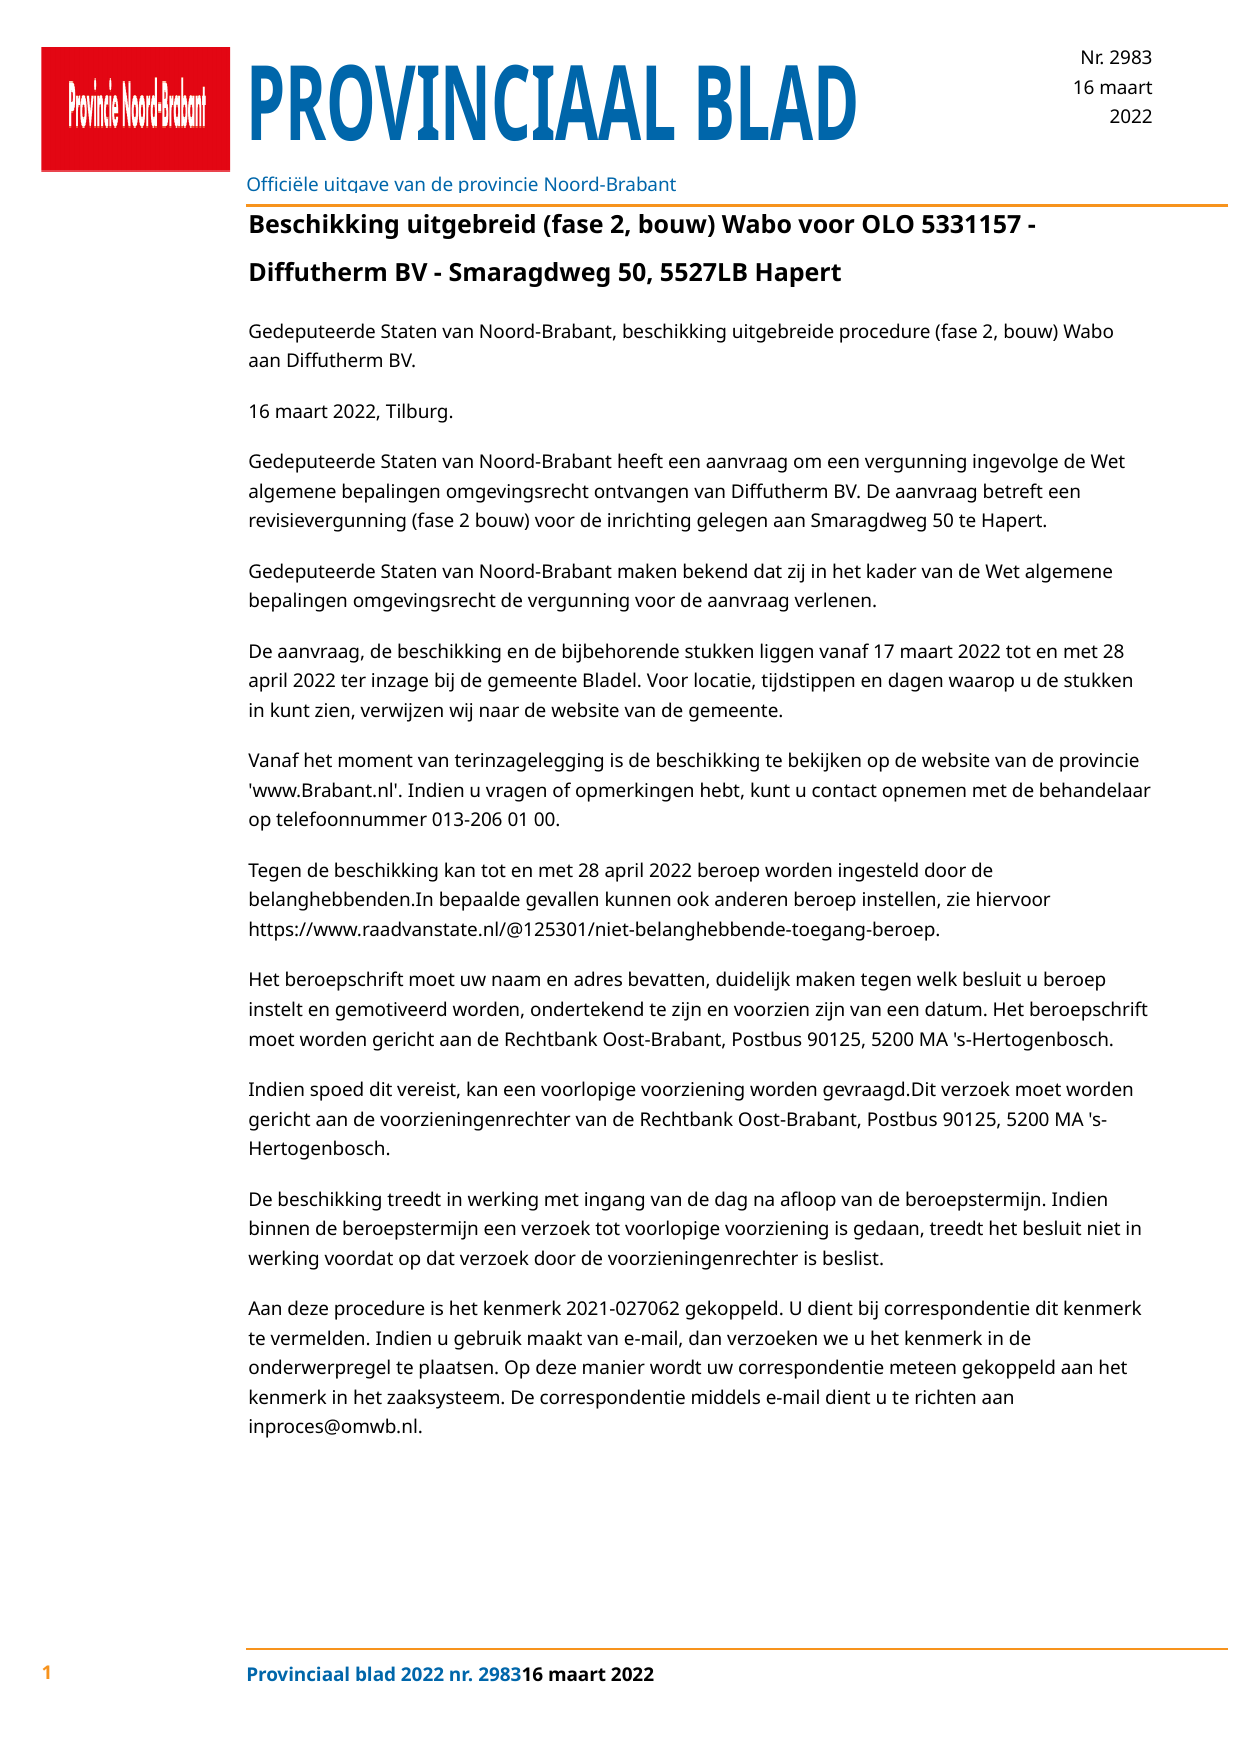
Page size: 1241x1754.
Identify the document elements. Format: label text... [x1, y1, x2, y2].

text Gedeputeerde Staten van Noord-Brabant heeft een aanvraag om een vergunning ingevolge de Wet algemene bepalingen omgevingsrecht ontvangen van Diffutherm BV. De aanvraag betreft een revisievergunning (fase 2 bouw) voor de inrichting gelegen aan Smaragdweg 50 te Hapert. [248, 448, 1152, 533]
picture [41, 47, 231, 172]
text Tegen de beschikking kan tot en met 28 april 2022 beroep worden ingesteld door de belanghebbenden.In bepaalde gevallen kunnen ook anderen beroep instellen, zie hiervoor https://www.raadvanstate.nl/@125301/niet-belanghebbende-toegang-beroep. [248, 857, 1152, 942]
text De aanvraag, de beschikking en de bijbehorende stukken liggen vanaf 17 maart 2022 tot en met 28 april 2022 ter inzage bij de gemeente Bladel. Voor locatie, tijdstippen en dagen waarop u de stukken in kunt zien, verwijzen wij naar de website van de gemeente. [248, 638, 1152, 723]
text Aan deze procedure is het kenmerk 2021-027062 gekoppeld. U dient bij correspondentie dit kenmerk te vermelden. Indien u gebruik maakt van e-mail, dan verzoeken we u het kenmerk in de onderwerpregel te plaatsen. Op deze manier wordt uw correspondentie meteen gekoppeld aan het kenmerk in het zaaksysteem. De correspondentie middels e-mail dient u te richten aan inproces@omwb.nl. [248, 1295, 1152, 1439]
text Het beroepschrift moet uw naam en adres bevatten, duidelijk maken tegen welk besluit u beroep instelt en gemotiveerd worden, ondertekend te zijn en voorzien zijn van een datum. Het beroepschrift moet worden gericht aan de Rechtbank Oost-Brabant, Postbus 90125, 5200 MA 's-Hertogenbosch. [248, 967, 1152, 1052]
text Gedeputeerde Staten van Noord-Brabant, beschikking uitgebreide procedure (fase 2, bouw) Wabo aan Diffutherm BV. [248, 318, 1152, 373]
text Vanaf het moment van terinzagelegging is de beschikking te bekijken op de website van de provincie 'www.Brabant.nl'. Indien u vragen of opmerkingen hebt, kunt u contact opnemen met de behandelaar op telefoonnummer 013-206 01 00. [248, 747, 1152, 832]
text Indien spoed dit vereist, kan een voorlopige voorziening worden gevraagd.Dit verzoek moet worden gericht aan de voorzieningenrechter van de Rechtbank Oost-Brabant, Postbus 90125, 5200 MA 's-Hertogenbosch. [248, 1076, 1152, 1161]
text 16 maart 2022, Tilburg. [248, 398, 1152, 424]
text De beschikking treedt in werking met ingang van de dag na afloop van de beroepstermijn. Indien binnen de beroepstermijn een verzoek tot voorlopige voorziening is gedaan, treedt het besluit niet in werking voordat op dat verzoek door de voorzieningenrechter is beslist. [248, 1186, 1152, 1271]
text Gedeputeerde Staten van Noord-Brabant maken bekend dat zij in het kader van de Wet algemene bepalingen omgevingsrecht de vergunning voor de aanvraag verlenen. [248, 558, 1152, 613]
text Beschikking uitgebreid (fase 2, bouw) Wabo voor OLO 5331157 - Diffutherm BV - Smaragdweg 50, 5527LB Hapert [248, 207, 1152, 288]
